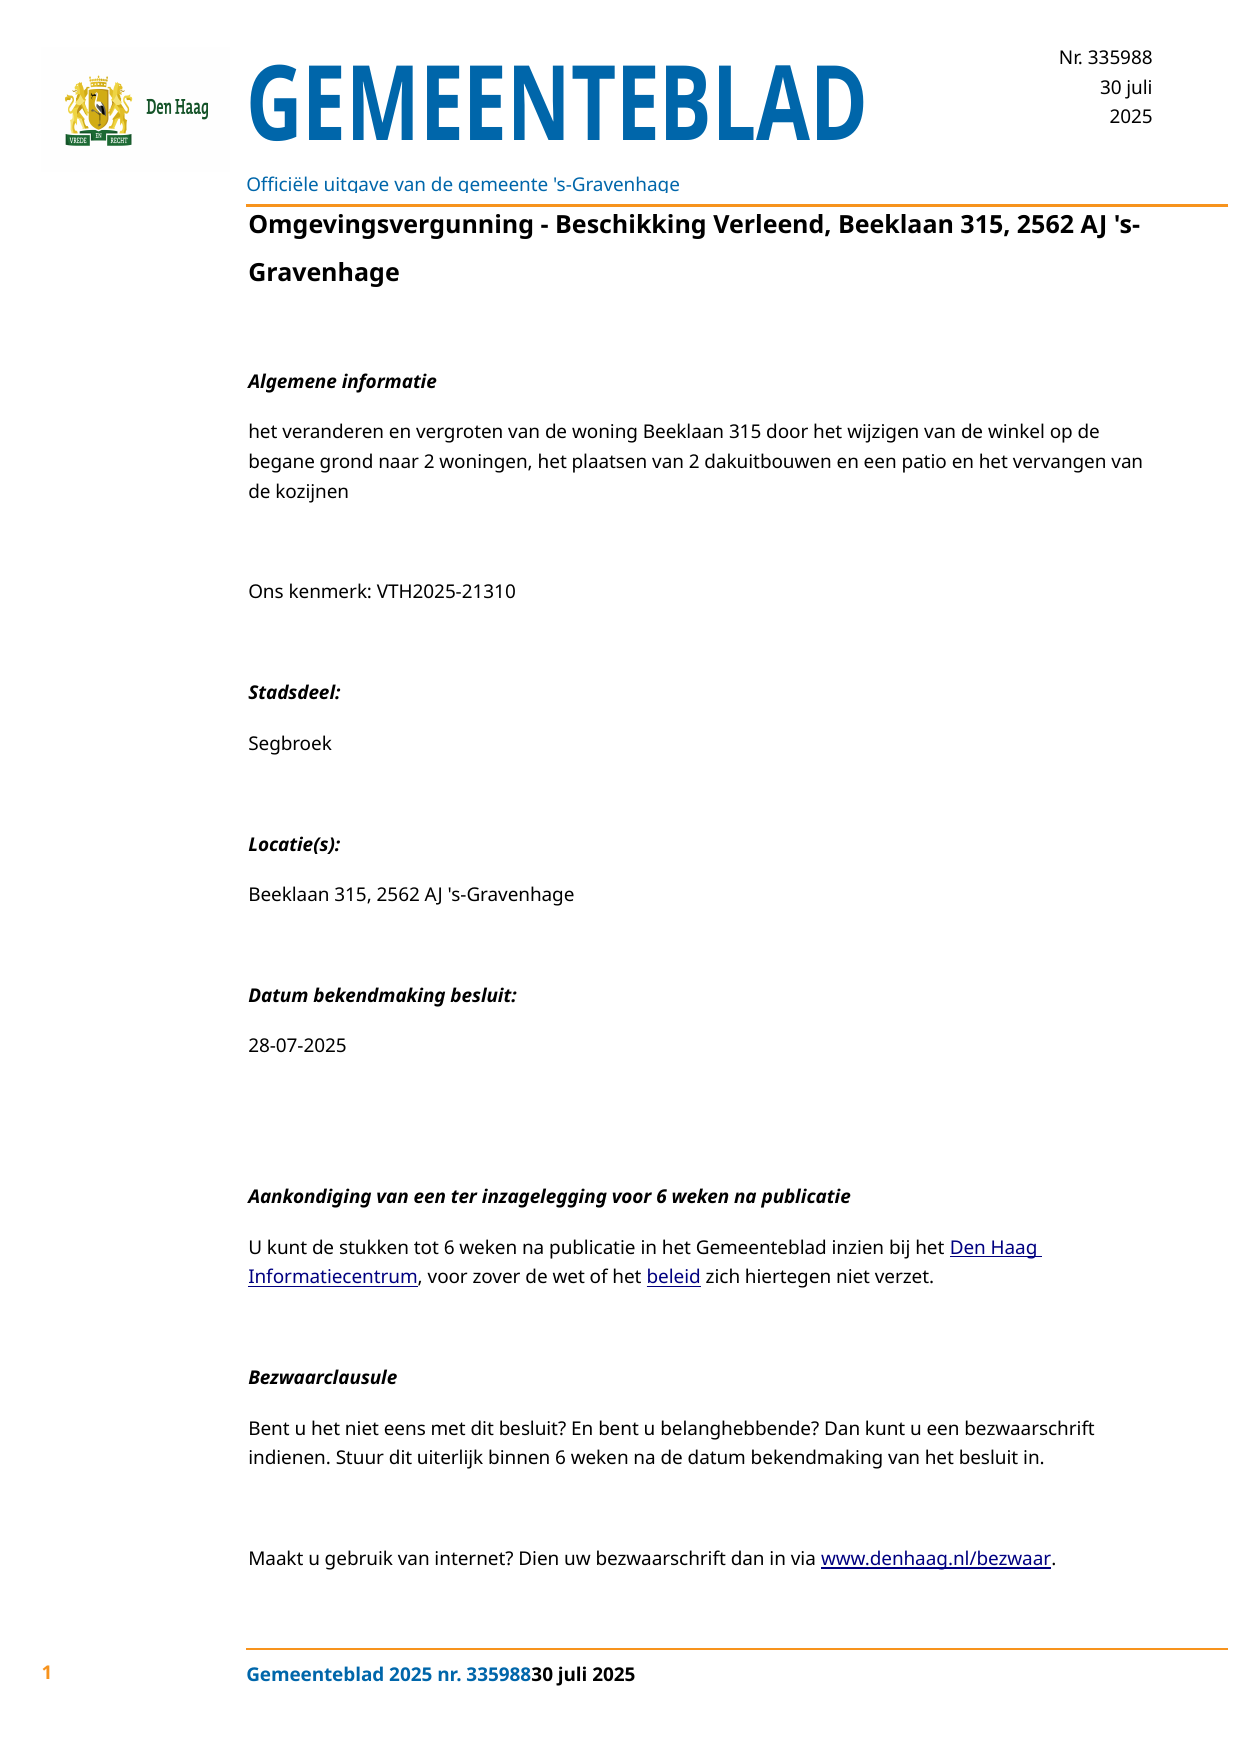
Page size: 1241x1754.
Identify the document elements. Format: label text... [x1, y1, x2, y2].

text Bezwaarclausule [248, 1364, 1152, 1390]
text Bent u het niet eens met dit besluit? En bent u belanghebbende? Dan kunt u een bezwaarschrift indienen. Stuur dit uiterlijk binnen 6 weken na de datum bekendmaking van het besluit in. [248, 1415, 1152, 1470]
text Locatie(s): [248, 831, 1152, 857]
text Aankondiging van een ter inzagelegging voor 6 weken na publicatie [248, 1184, 1152, 1209]
text Algemene informatie [248, 368, 1152, 394]
text Stadsdeel: [248, 679, 1152, 705]
text Ons kenmerk: VTH2025-21310 [248, 579, 1152, 604]
text het veranderen en vergroten van de woning Beeklaan 315 door het wijzigen van de winkel op de begane grond naar 2 woningen, het plaatsen van 2 dakuitbouwen en een patio en het vervangen van de kozijnen [248, 419, 1152, 504]
text Omgevingsvergunning - Beschikking Verleend, Beeklaan 315, 2562 AJ 's-Gravenhage [248, 207, 1152, 288]
text Maakt u gebruik van internet? Dien uw bezwaarschrift dan in via www.denhaag.nl/bezwaar. [248, 1545, 1152, 1571]
text Datum bekendmaking besluit: [248, 982, 1152, 1008]
text Segbroek [248, 730, 1152, 756]
picture [41, 47, 231, 172]
text 28-07-2025 [248, 1032, 1152, 1058]
text U kunt de stukken tot 6 weken na publicatie in het Gemeenteblad inzien bij het Den Haag Informatiecentrum, voor zover de wet of het beleid zich hiertegen niet verzet. [248, 1234, 1152, 1289]
text Beeklaan 315, 2562 AJ 's-Gravenhage [248, 881, 1152, 907]
